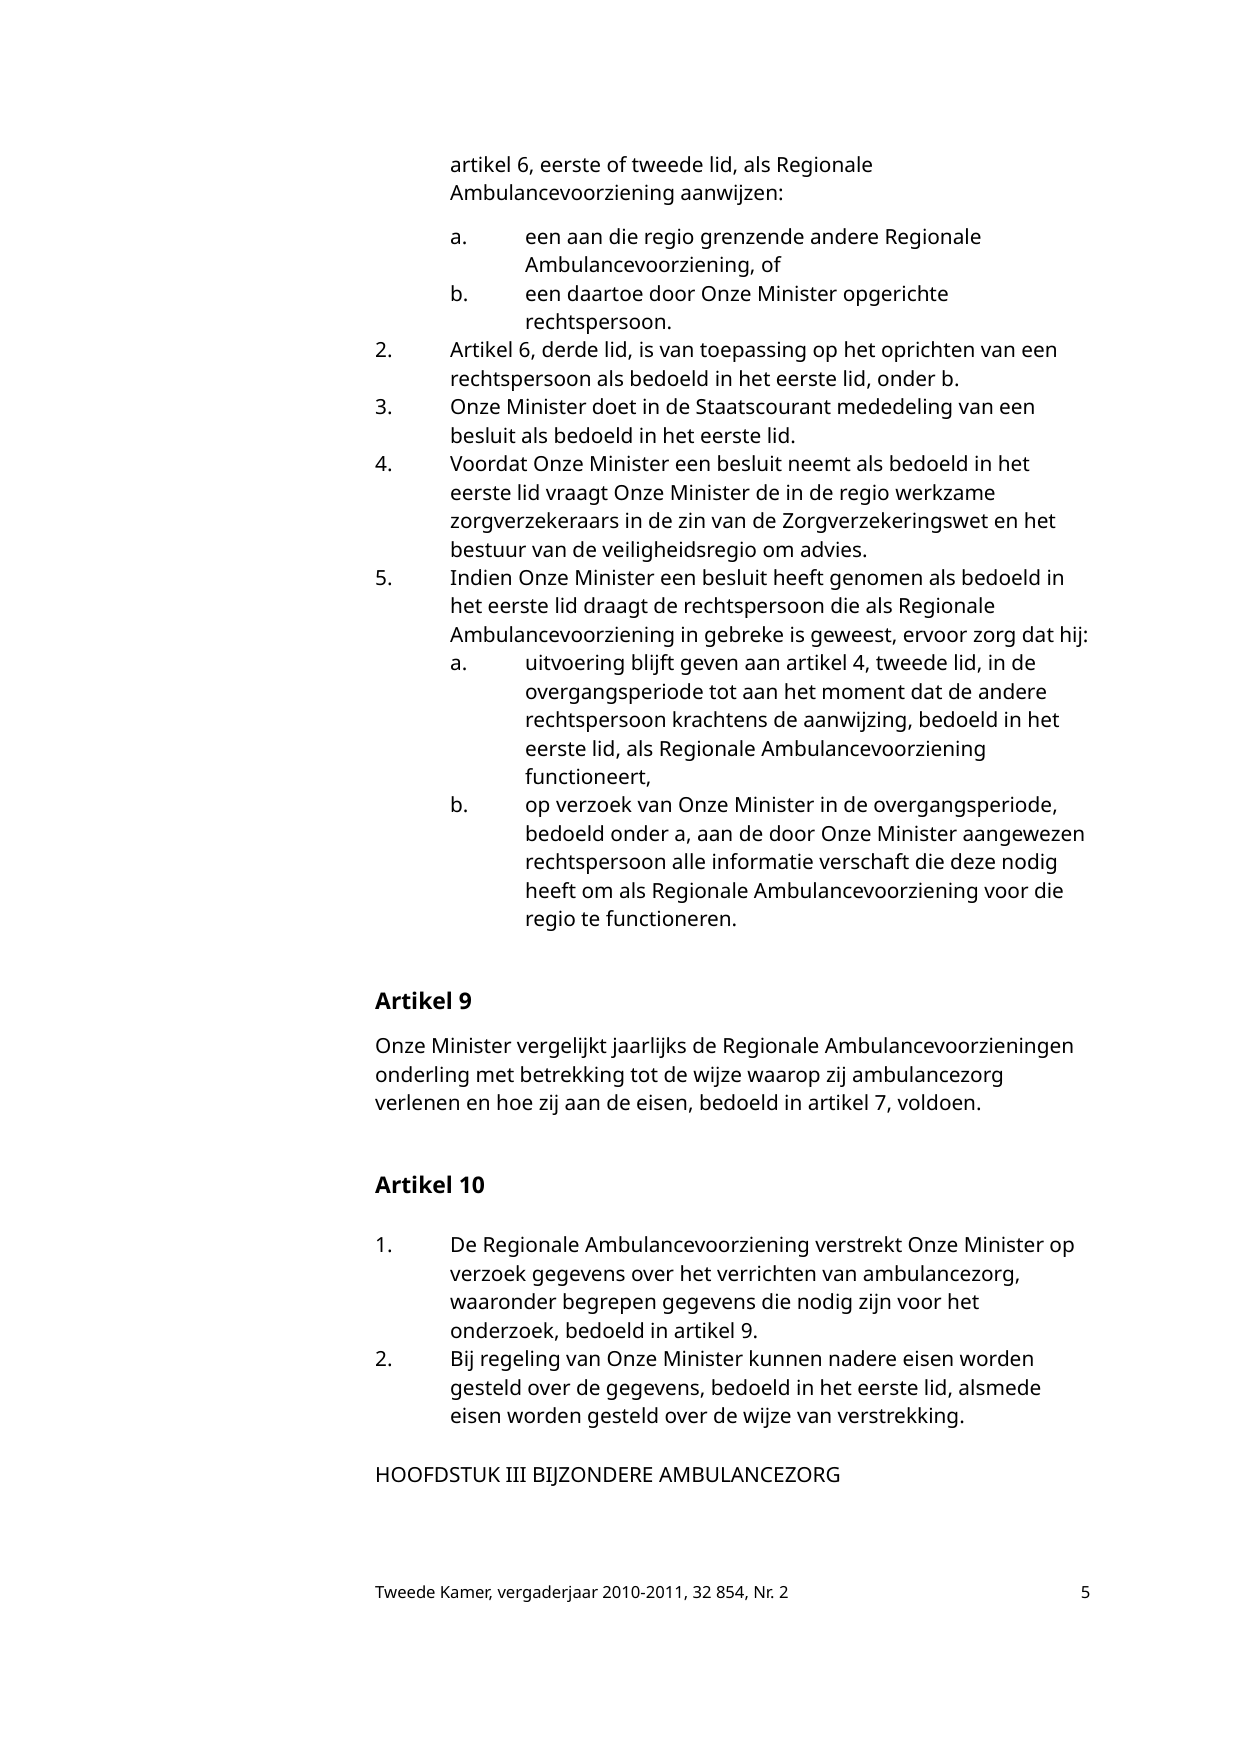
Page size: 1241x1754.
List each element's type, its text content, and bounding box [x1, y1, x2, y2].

list Bij regeling van Onze Minister kunnen nadere eisen worden gesteld over de gegevens, bedoeld in het eerste lid, alsmede eisen worden gesteld over de wijze van verstrekking. [375, 1344, 1090, 1430]
text Onze Minister vergelijkt jaarlijks de Regionale Ambulancevoorzieningen onderling met betrekking tot de wijze waarop zij ambulancezorg verlenen en hoe zij aan de eisen, bedoeld in artikel 7, voldoen. [375, 1032, 1090, 1117]
list uitvoering blijft geven aan artikel 4, tweede lid, in de overgangsperiode tot aan het moment dat de andere rechtspersoon krachtens de aanwijzing, bedoeld in het eerste lid, als Regionale Ambulancevoorziening functioneert, [450, 648, 1090, 791]
subtitle HOOFDSTUK III BIJZONDERE AMBULANCEZORG [375, 1460, 1090, 1488]
subtitle Artikel 9 [375, 985, 1090, 1017]
subtitle Artikel 10 [375, 1169, 1090, 1201]
list op verzoek van Onze Minister in de overgangsperiode, bedoeld onder a, aan de door Onze Minister aangewezen rechtspersoon alle informatie verschaft die deze nodig heeft om als Regionale Ambulancevoorziening voor die regio te functioneren. [450, 791, 1090, 933]
list een daartoe door Onze Minister opgerichte rechtspersoon. [450, 279, 1090, 336]
list Indien Onze Minister een besluit heeft genomen als bedoeld in het eerste lid draagt de rechtspersoon die als Regionale Ambulancevoorziening in gebreke is geweest, ervoor zorg dat hij: [375, 563, 1090, 648]
list De Regionale Ambulancevoorziening verstrekt Onze Minister op verzoek gegevens over het verrichten van ambulancezorg, waaronder begrepen gegevens die nodig zijn voor het onderzoek, bedoeld in artikel 9. [375, 1231, 1090, 1344]
list een aan die regio grenzende andere Regionale Ambulancevoorziening, of [450, 222, 1090, 279]
list Onze Minister doet in de Staatscourant mededeling van een besluit als bedoeld in het eerste lid. [375, 392, 1090, 449]
list Artikel 6, derde lid, is van toepassing op het oprichten van een rechtspersoon als bedoeld in het eerste lid, onder b. [375, 336, 1090, 392]
list artikel 6, eerste of tweede lid, als Regionale Ambulancevoorziening aanwijzen: [375, 150, 1090, 207]
list Voordat Onze Minister een besluit neemt als bedoeld in het eerste lid vraagt Onze Minister de in de regio werkzame zorgverzekeraars in de zin van de Zorgverzekeringswet en het bestuur van de veiligheidsregio om advies. [375, 449, 1090, 563]
